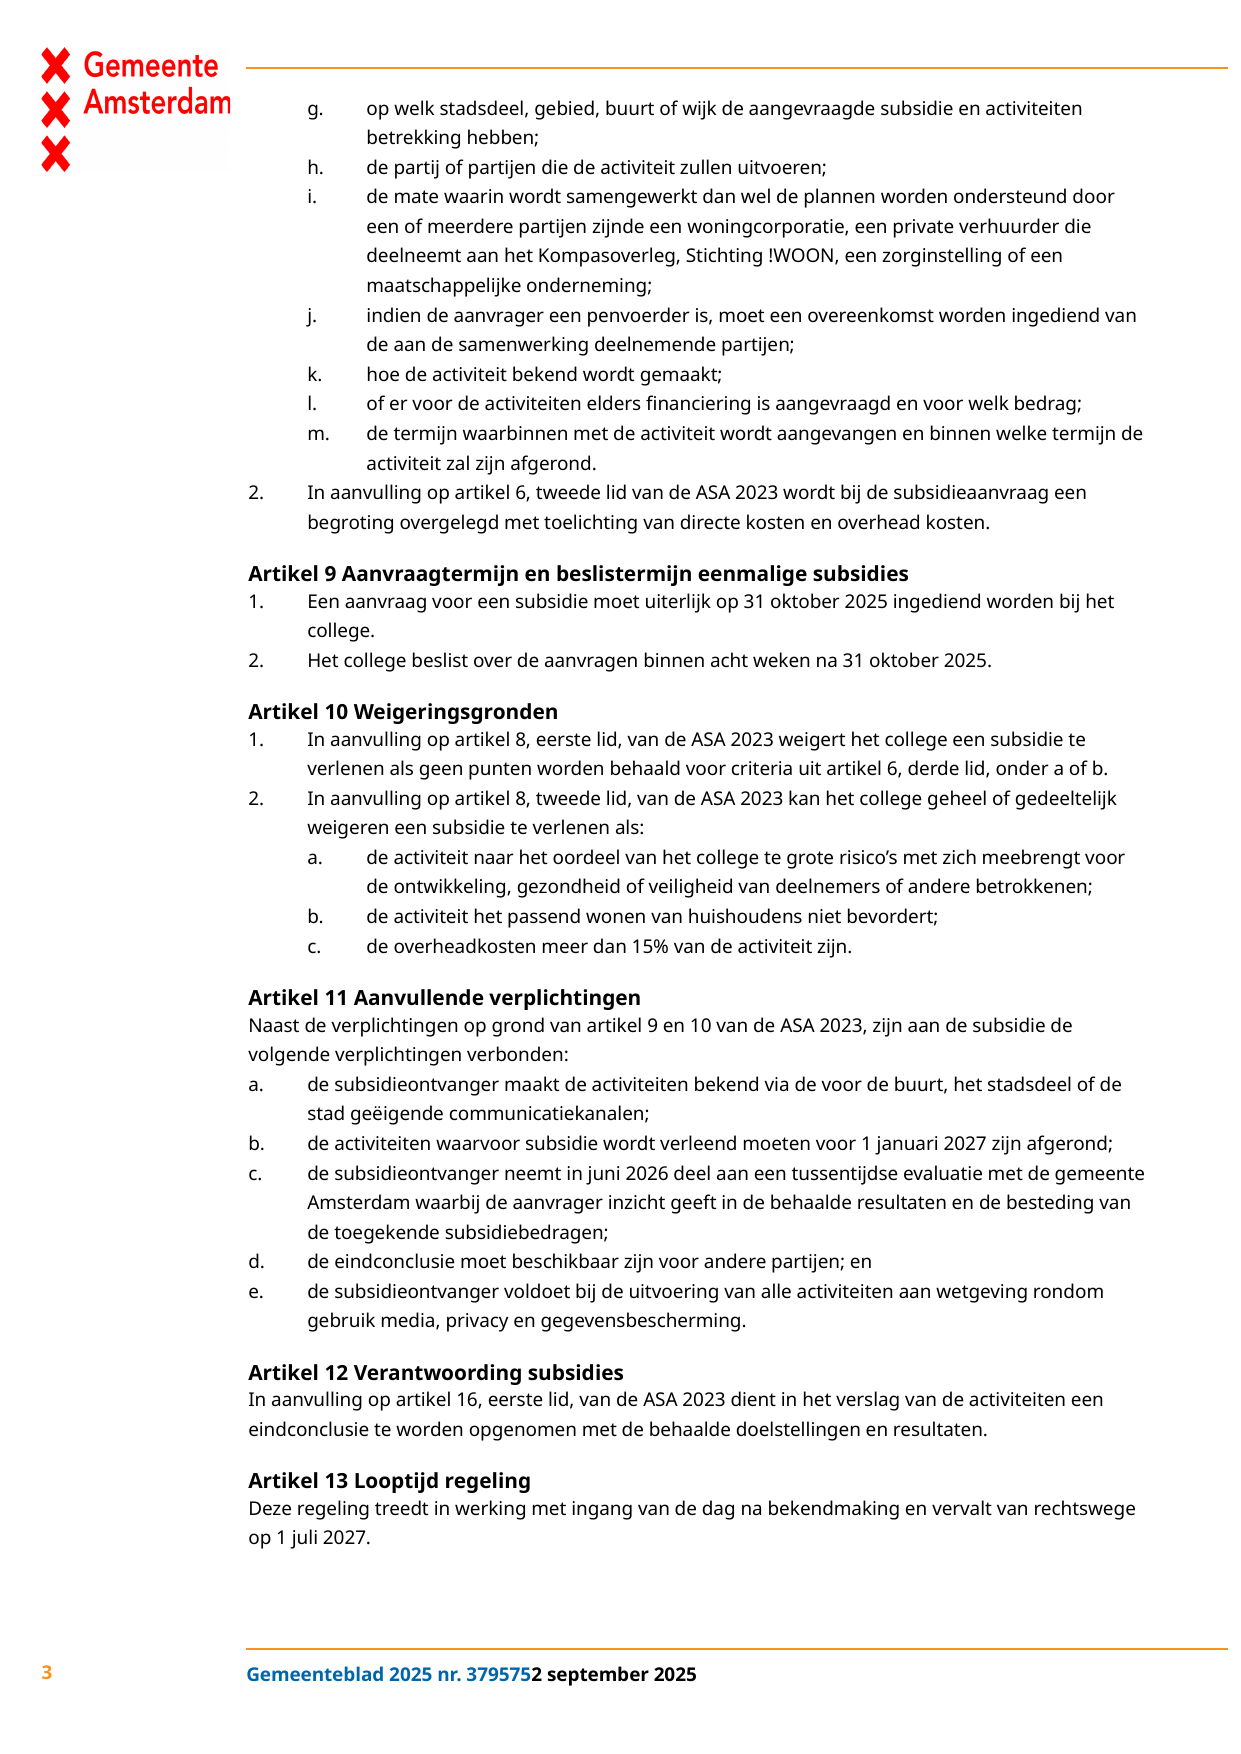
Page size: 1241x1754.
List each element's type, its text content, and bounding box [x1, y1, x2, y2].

text Artikel 9 Aanvraagtermijn en beslistermijn eenmalige subsidies [248, 559, 1152, 588]
list indien de aanvrager een penvoerder is, moet een overeenkomst worden ingediend van de aan de samenwerking deelnemende partijen; [307, 302, 1152, 357]
list de overheadkosten meer dan 15% van de activiteit zijn. [307, 933, 1152, 959]
list Het college beslist over de aanvragen binnen acht weken na 31 oktober 2025. [248, 647, 1152, 673]
list op welk stadsdeel, gebied, buurt of wijk de aangevraagde subsidie en activiteiten betrekking hebben; [307, 95, 1152, 150]
text Deze regeling treedt in werking met ingang van de dag na bekendmaking en vervalt van rechtswege op 1 juli 2027. [248, 1495, 1152, 1550]
list de activiteit het passend wonen van huishoudens niet bevordert; [307, 903, 1152, 929]
list de subsidieontvanger voldoet bij de uitvoering van alle activiteiten aan wetgeving rondom gebruik media, privacy en gegevensbescherming. [248, 1278, 1152, 1333]
list of er voor de activiteiten elders financiering is aangevraagd en voor welk bedrag; [307, 391, 1152, 416]
list In aanvulling op artikel 6, tweede lid van de ASA 2023 wordt bij de subsidieaanvraag een begroting overgelegd met toelichting van directe kosten en overhead kosten. [248, 479, 1152, 535]
list de termijn waarbinnen met de activiteit wordt aangevangen en binnen welke termijn de activiteit zal zijn afgerond. [307, 420, 1152, 476]
picture [41, 47, 231, 172]
list de eindconclusie moet beschikbaar zijn voor andere partijen; en [248, 1248, 1152, 1274]
text Artikel 11 Aanvullende verplichtingen [248, 983, 1152, 1012]
list Een aanvraag voor een subsidie moet uiterlijk op 31 oktober 2025 ingediend worden bij het college. [248, 588, 1152, 643]
text In aanvulling op artikel 16, eerste lid, van de ASA 2023 dient in het verslag van de activiteiten een eindconclusie te worden opgenomen met de behaalde doelstellingen en resultaten. [248, 1386, 1152, 1442]
list de activiteiten waarvoor subsidie wordt verleend moeten voor 1 januari 2027 zijn afgerond; [248, 1130, 1152, 1156]
text Artikel 13 Looptijd regeling [248, 1466, 1152, 1495]
text Artikel 10 Weigeringsgronden [248, 697, 1152, 726]
list de subsidieontvanger neemt in juni 2026 deel aan een tussentijdse evaluatie met de gemeente Amsterdam waarbij de aanvrager inzicht geeft in de behaalde resultaten en de besteding van de toegekende subsidiebedragen; [248, 1160, 1152, 1244]
list de activiteit naar het oordeel van het college te grote risico’s met zich meebrengt voor de ontwikkeling, gezondheid of veiligheid van deelnemers of andere betrokkenen; [307, 844, 1152, 899]
list In aanvulling op artikel 8, eerste lid, van de ASA 2023 weigert het college een subsidie te verlenen als geen punten worden behaald voor criteria uit artikel 6, derde lid, onder a of b. [248, 726, 1152, 781]
list de subsidieontvanger maakt de activiteiten bekend via de voor de buurt, het stadsdeel of de stad geëigende communicatiekanalen; [248, 1071, 1152, 1126]
list de partij of partijen die de activiteit zullen uitvoeren; [307, 154, 1152, 180]
list In aanvulling op artikel 8, tweede lid, van de ASA 2023 kan het college geheel of gedeeltelijk weigeren een subsidie te verlenen als: [248, 785, 1152, 840]
text Artikel 12 Verantwoording subsidies [248, 1358, 1152, 1386]
list de mate waarin wordt samengewerkt dan wel de plannen worden ondersteund door een of meerdere partijen zijnde een woningcorporatie, een private verhuurder die deelneemt aan het Kompasoverleg, Stichting !WOON, een zorginstelling of een maatschappelijke onderneming; [307, 183, 1152, 298]
list hoe de activiteit bekend wordt gemaakt; [307, 361, 1152, 387]
text Naast de verplichtingen op grond van artikel 9 en 10 van de ASA 2023, zijn aan de subsidie de volgende verplichtingen verbonden: [248, 1012, 1152, 1067]
